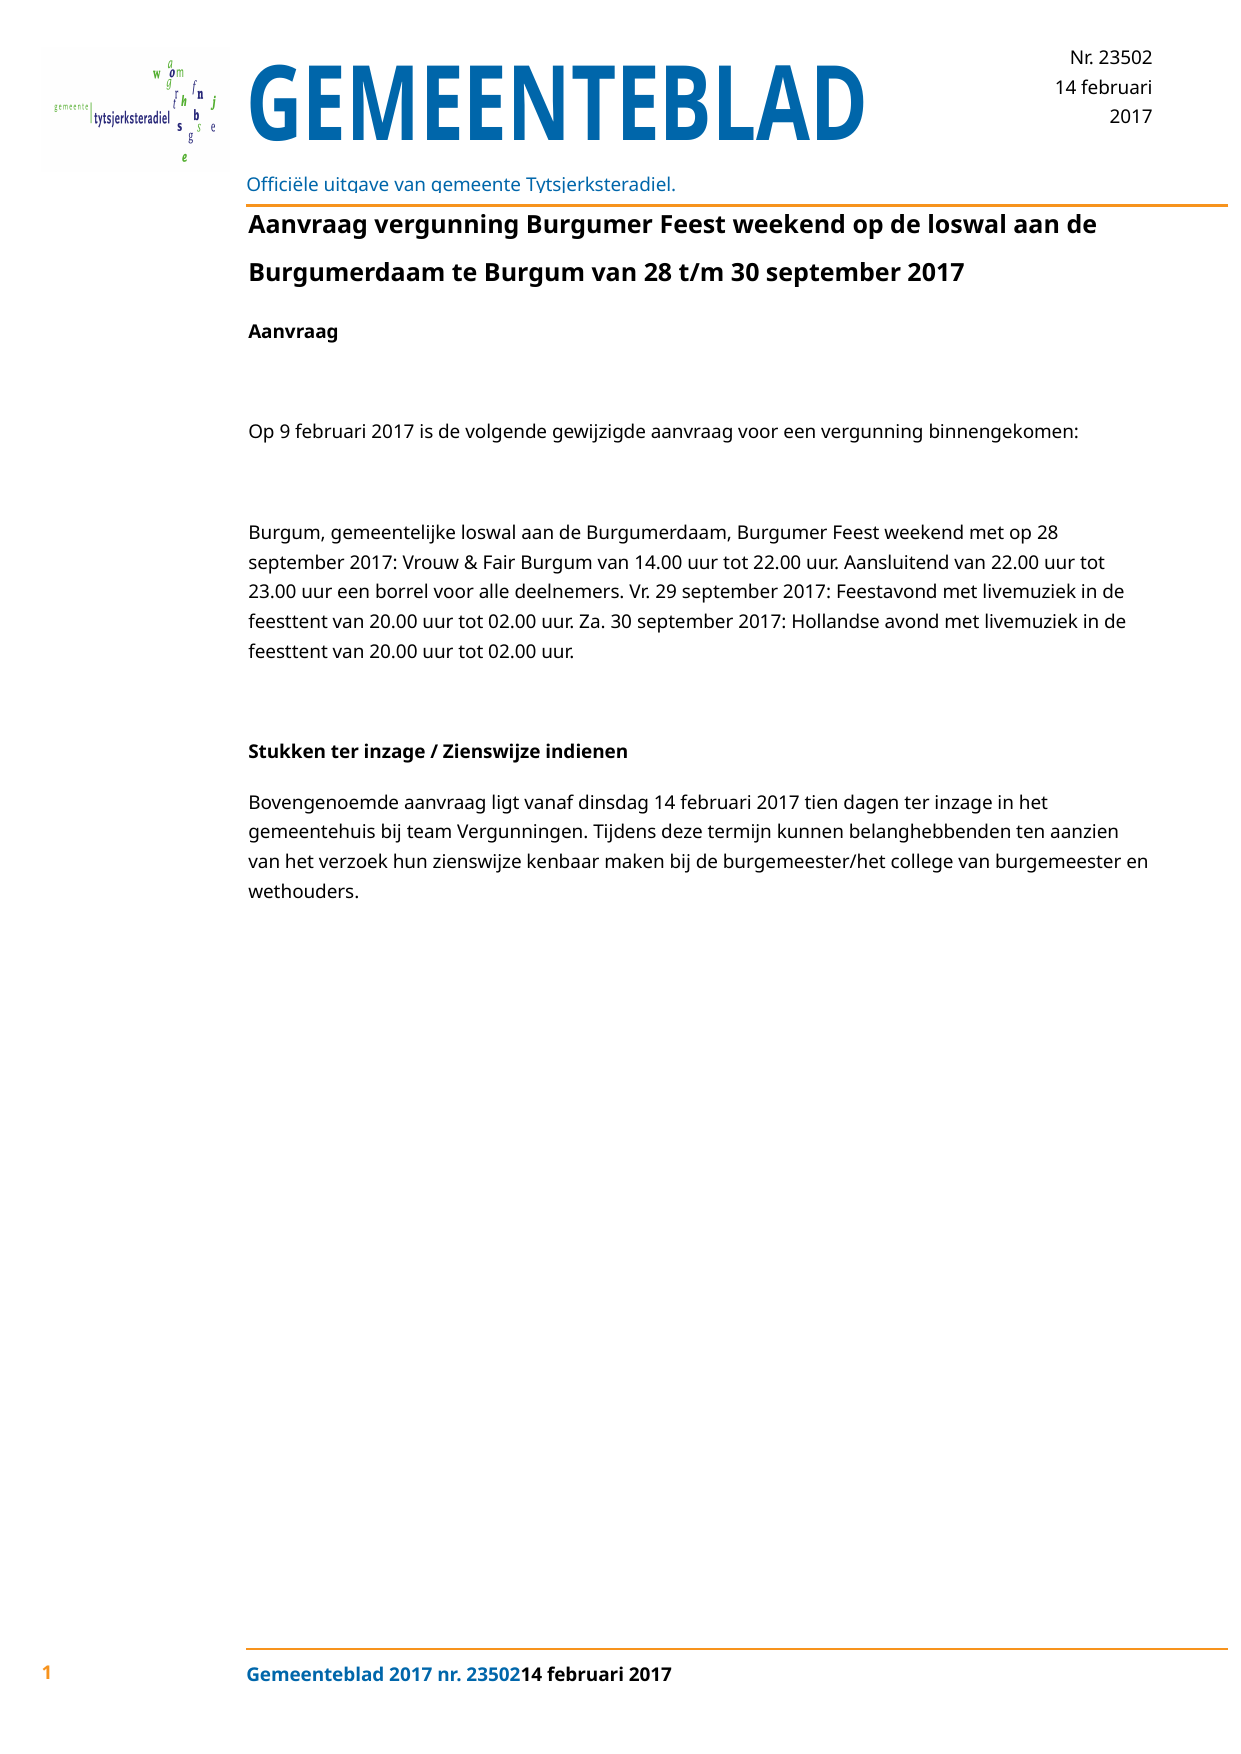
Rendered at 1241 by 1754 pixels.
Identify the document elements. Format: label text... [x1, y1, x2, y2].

text Aanvraag [248, 318, 1152, 344]
text Burgum, gemeentelijke loswal aan de Burgumerdaam, Burgumer Feest weekend met op 28 september 2017: Vrouw & Fair Burgum van 14.00 uur tot 22.00 uur. Aansluitend van 22.00 uur tot 23.00 uur een borrel voor alle deelnemers. Vr. 29 september 2017: Feestavond met livemuziek in de feesttent van 20.00 uur tot 02.00 uur. Za. 30 september 2017: Hollandse avond met livemuziek in de feesttent van 20.00 uur tot 02.00 uur. [248, 519, 1152, 664]
text Op 9 februari 2017 is de volgende gewijzigde aanvraag voor een vergunning binnengekomen: [248, 419, 1152, 444]
text Aanvraag vergunning Burgumer Feest weekend op de loswal aan de Burgumerdaam te Burgum van 28 t/m 30 september 2017 [248, 207, 1152, 288]
picture [41, 47, 231, 172]
text Bovengenoemde aanvraag ligt vanaf dinsdag 14 februari 2017 tien dagen ter inzage in het gemeentehuis bij team Vergunningen. Tijdens deze termijn kunnen belanghebbenden ten aanzien van het verzoek hun zienswijze kenbaar maken bij de burge­meester/het college van burgemeester en wethouders. [248, 789, 1152, 904]
text Stukken ter inzage / Zienswijze indienen [248, 739, 1152, 764]
